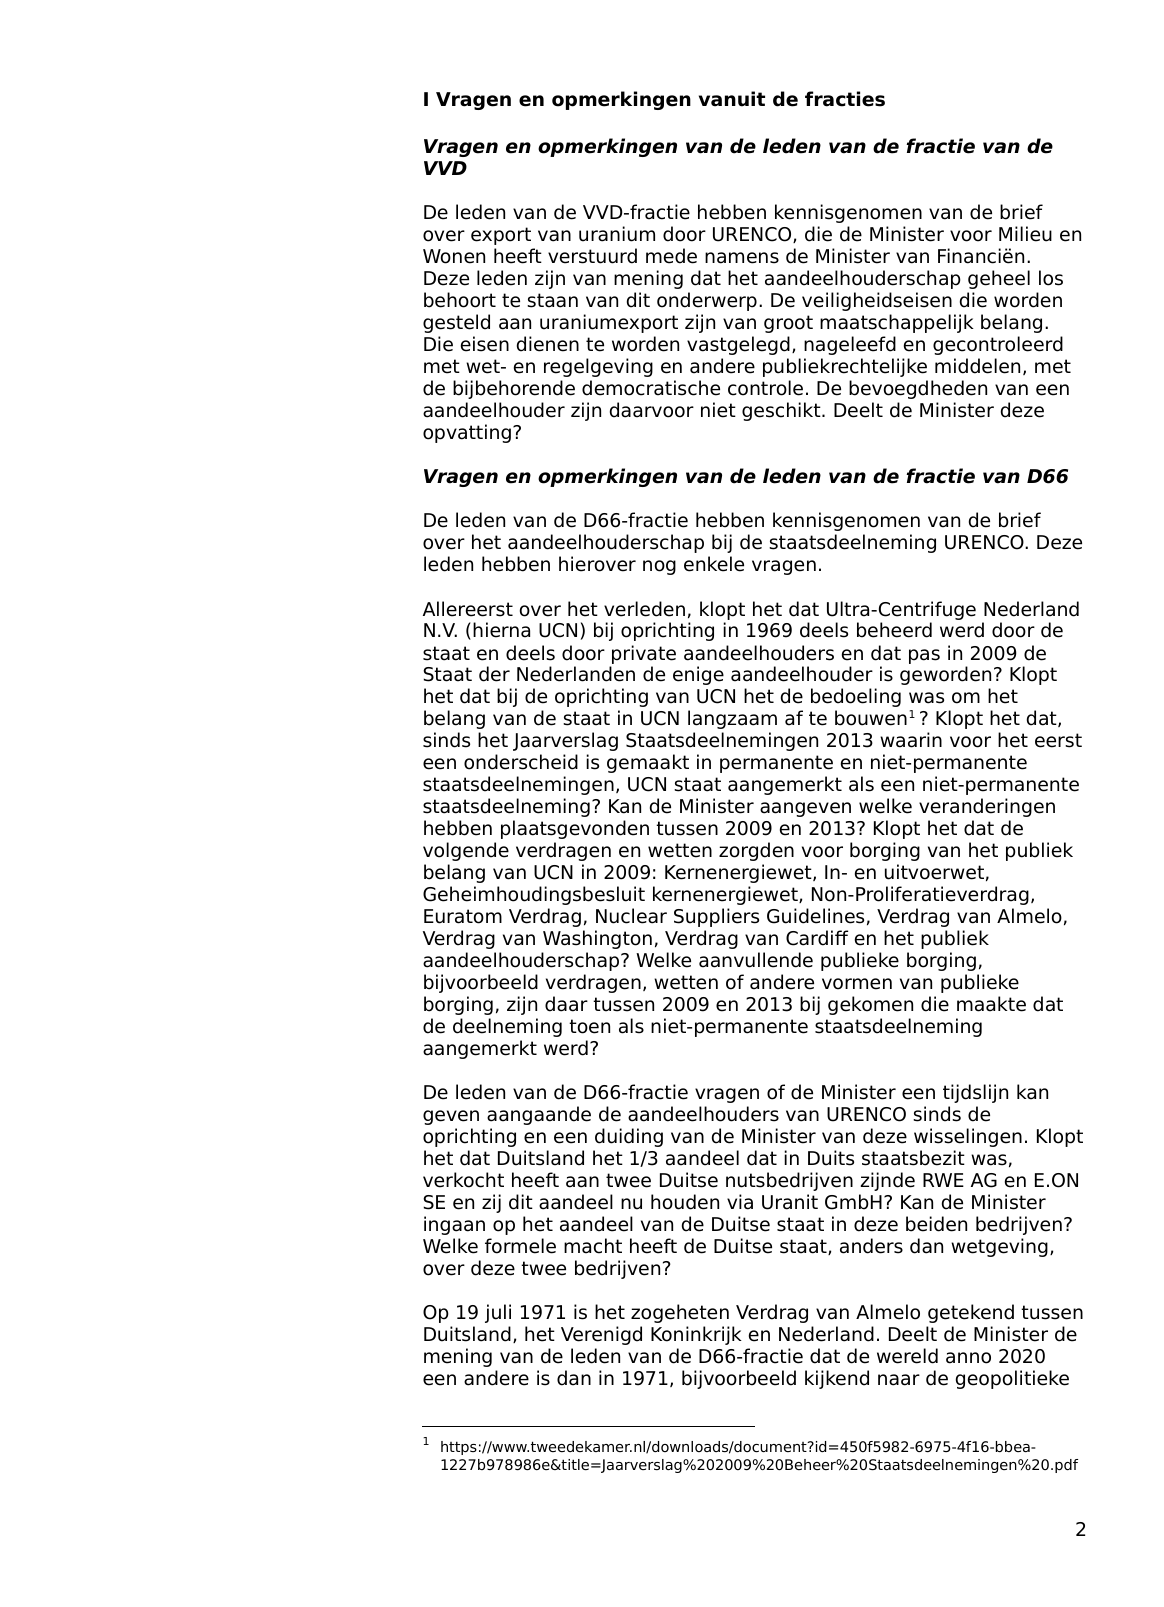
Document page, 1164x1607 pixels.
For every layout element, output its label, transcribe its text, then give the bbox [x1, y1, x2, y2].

text Op 19 juli 1971 is het zogeheten Verdrag van Almelo getekend tussen Duitsland, het Verenigd Koninkrijk en Nederland. Deelt de Minister de mening van de leden van de D66-fractie dat de wereld anno 2020 een andere is dan in 1971, bijvoorbeeld kijkend naar de geopolitieke [422, 1302, 1087, 1390]
text De leden van de VVD-fractie hebben kennisgenomen van de brief over export van uranium door URENCO, die de Minister voor Milieu en Wonen heeft verstuurd mede namens de Minister van Financiën. [422, 202, 1087, 268]
text https://www.tweedekamer.nl/downloads/document?id=450f5982-6975-4f16-bbea-1227b978986e&title=Jaarverslag%202009%20Beheer%20Staatsdeelnemingen%20.pdf [422, 1435, 1087, 1474]
text Deze leden zijn van mening dat het aandeelhouderschap geheel los behoort te staan van dit onderwerp. De veiligheidseisen die worden gesteld aan uraniumexport zijn van groot maatschappelijk belang. Die eisen dienen te worden vastgelegd, nageleefd en gecontroleerd met wet- en regelgeving en andere publiekrechtelijke middelen, met de bijbehorende democratische controle. De bevoegdheden van een aandeelhouder zijn daarvoor niet geschikt. Deelt de Minister deze opvatting? [422, 268, 1087, 444]
subtitle Vragen en opmerkingen van de leden van de fractie van de VVD [422, 136, 1087, 180]
text Allereerst over het verleden, klopt het dat Ultra-Centrifuge Nederland N.V. (hierna UCN) bij oprichting in 1969 deels beheerd werd door de staat en deels door private aandeelhouders en dat pas in 2009 de Staat der Nederlanden de enige aandeelhouder is geworden? Klopt het dat bij de oprichting van UCN het de bedoeling was om het belang van de staat in UCN langzaam af te bouwen? Klopt het dat, sinds het Jaarverslag Staatsdeelnemingen 2013 waarin voor het eerst een onderscheid is gemaakt in permanente en niet-permanente staatsdeelnemingen, UCN staat aangemerkt als een niet-permanente staatsdeelneming? Kan de Minister aangeven welke veranderingen hebben plaatsgevonden tussen 2009 en 2013? Klopt het dat de volgende verdragen en wetten zorgden voor borging van het publiek belang van UCN in 2009: Kernenergiewet, In- en uitvoerwet, Geheimhoudingsbesluit kernenergiewet, Non-Proliferatieverdrag, Euratom Verdrag, Nuclear Suppliers Guidelines, Verdrag van Almelo, Verdrag van Washington, Verdrag van Cardiff en het publiek aandeelhouderschap? Welke aanvullende publieke borging, bijvoorbeeld verdragen, wetten of andere vormen van publieke borging, zijn daar tussen 2009 en 2013 bij gekomen die maakte dat de deelneming toen als niet-permanente staatsdeelneming aangemerkt werd? [422, 598, 1087, 1060]
text De leden van de D66-fractie vragen of de Minister een tijdslijn kan geven aangaande de aandeelhouders van URENCO sinds de oprichting en een duiding van de Minister van deze wisselingen. Klopt het dat Duitsland het 1/3 aandeel dat in Duits staatsbezit was, verkocht heeft aan twee Duitse nutsbedrijven zijnde RWE AG en E.ON SE en zij dit aandeel nu houden via Uranit GmbH? Kan de Minister ingaan op het aandeel van de Duitse staat in deze beiden bedrijven? Welke formele macht heeft de Duitse staat, anders dan wetgeving, over deze twee bedrijven? [422, 1082, 1087, 1280]
subtitle I Vragen en opmerkingen vanuit de fracties [422, 89, 1087, 111]
text De leden van de D66-fractie hebben kennisgenomen van de brief over het aandeelhouderschap bij de staatsdeelneming URENCO. Deze leden hebben hierover nog enkele vragen. [422, 510, 1087, 576]
subtitle Vragen en opmerkingen van de leden van de fractie van D66 [422, 466, 1087, 488]
